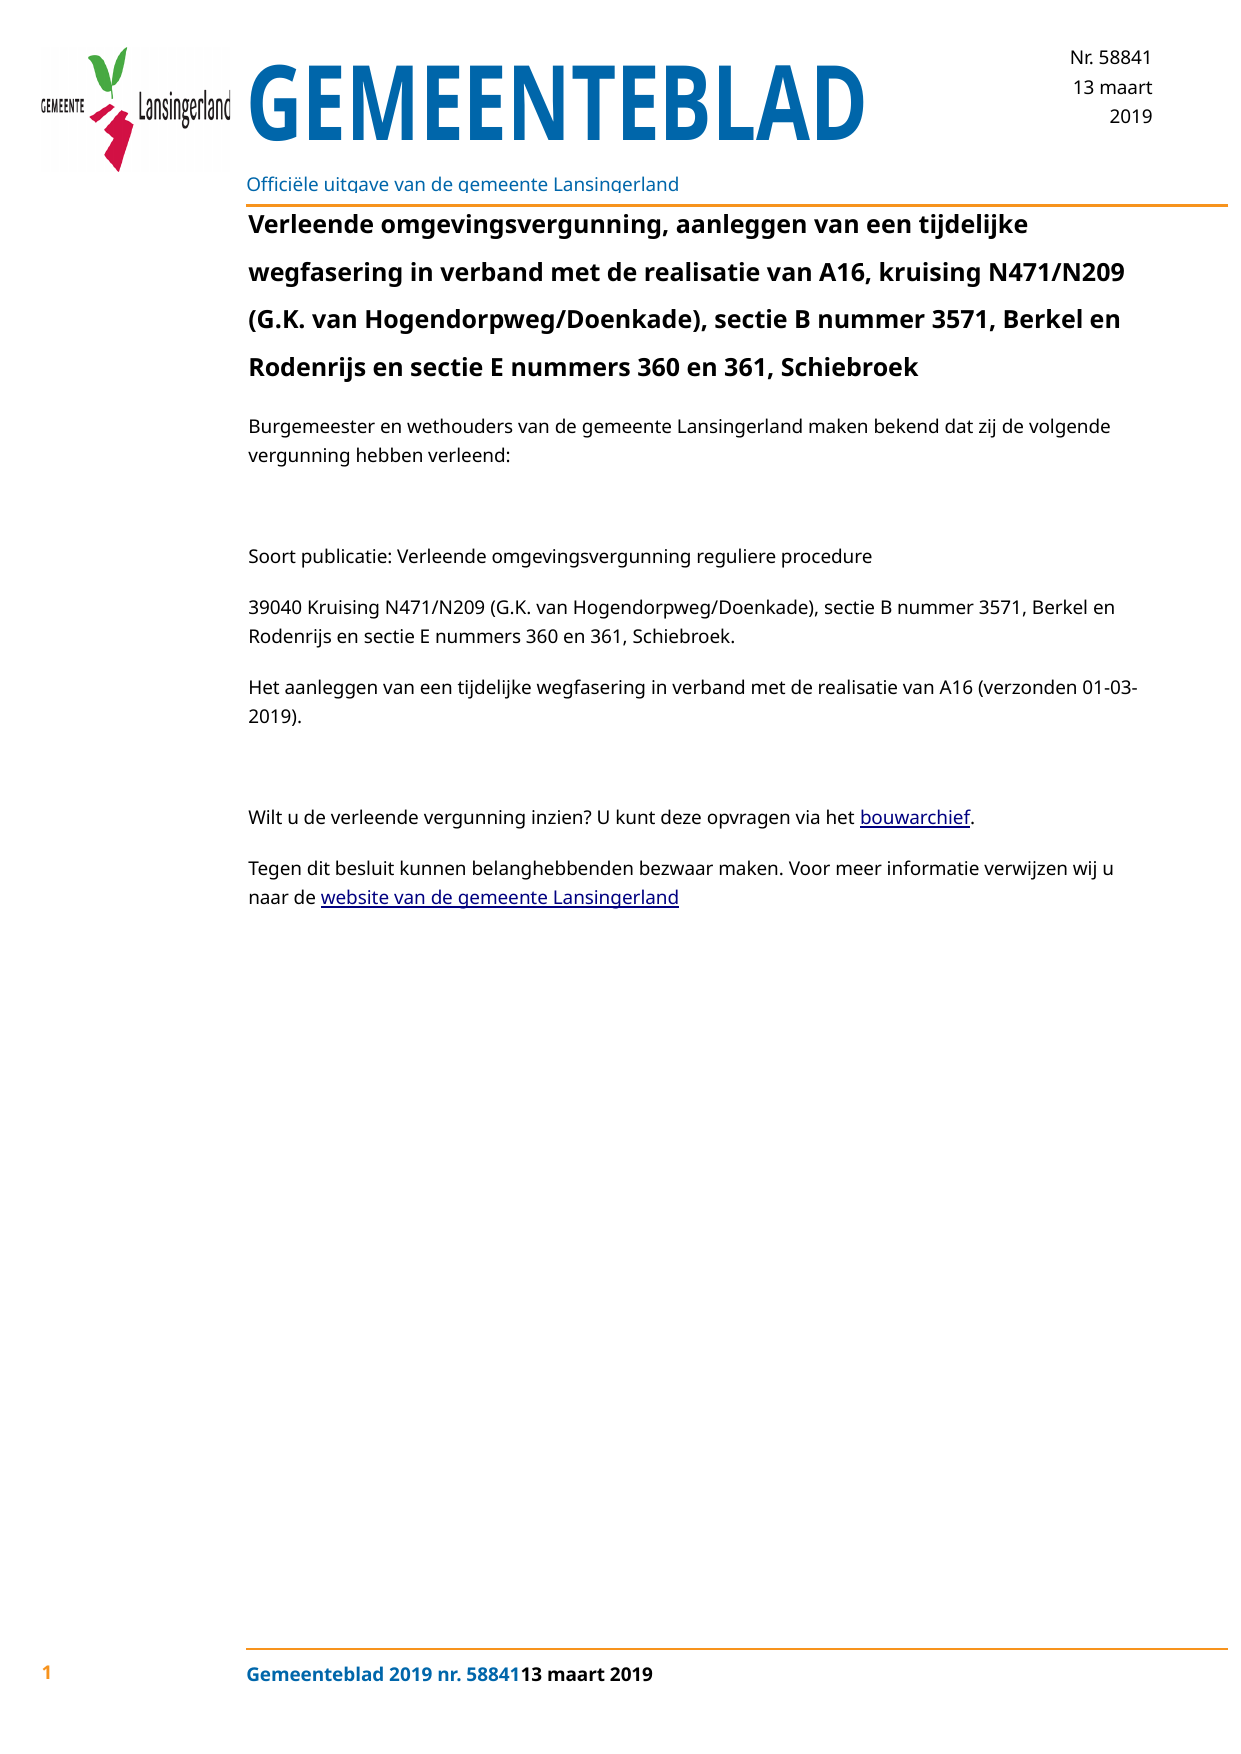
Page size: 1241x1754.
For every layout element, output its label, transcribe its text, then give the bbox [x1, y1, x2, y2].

picture [41, 47, 231, 172]
text Verleende omgevingsvergunning, aanleggen van een tijdelijke wegfasering in verband met de realisatie van A16, kruising N471/N209 (G.K. van Hogendorpweg/Doenkade), sectie B nummer 3571, Berkel en Rodenrijs en sectie E nummers 360 en 361, Schiebroek [248, 207, 1152, 384]
text 39040 Kruising N471/N209 (G.K. van Hogendorpweg/Doenkade), sectie B nummer 3571, Berkel en Rodenrijs en sectie E nummers 360 en 361, Schiebroek. [248, 594, 1152, 649]
text Tegen dit besluit kunnen belanghebbenden bezwaar maken. Voor meer informatie verwijzen wij u naar de website van de gemeente Lansingerland [248, 855, 1152, 910]
text Wilt u de verleende vergunning inzien? U kunt deze opvragen via het bouwarchief. [248, 804, 1152, 830]
text Het aanleggen van een tijdelijke wegfasering in verband met de realisatie van A16 (verzonden 01-03-2019). [248, 674, 1152, 729]
text Burgemeester en wethouders van de gemeente Lansingerland maken bekend dat zij de volgende vergunning hebben verleend: [248, 413, 1152, 468]
text Soort publicatie: Verleende omgevingsvergunning reguliere procedure [248, 543, 1152, 569]
